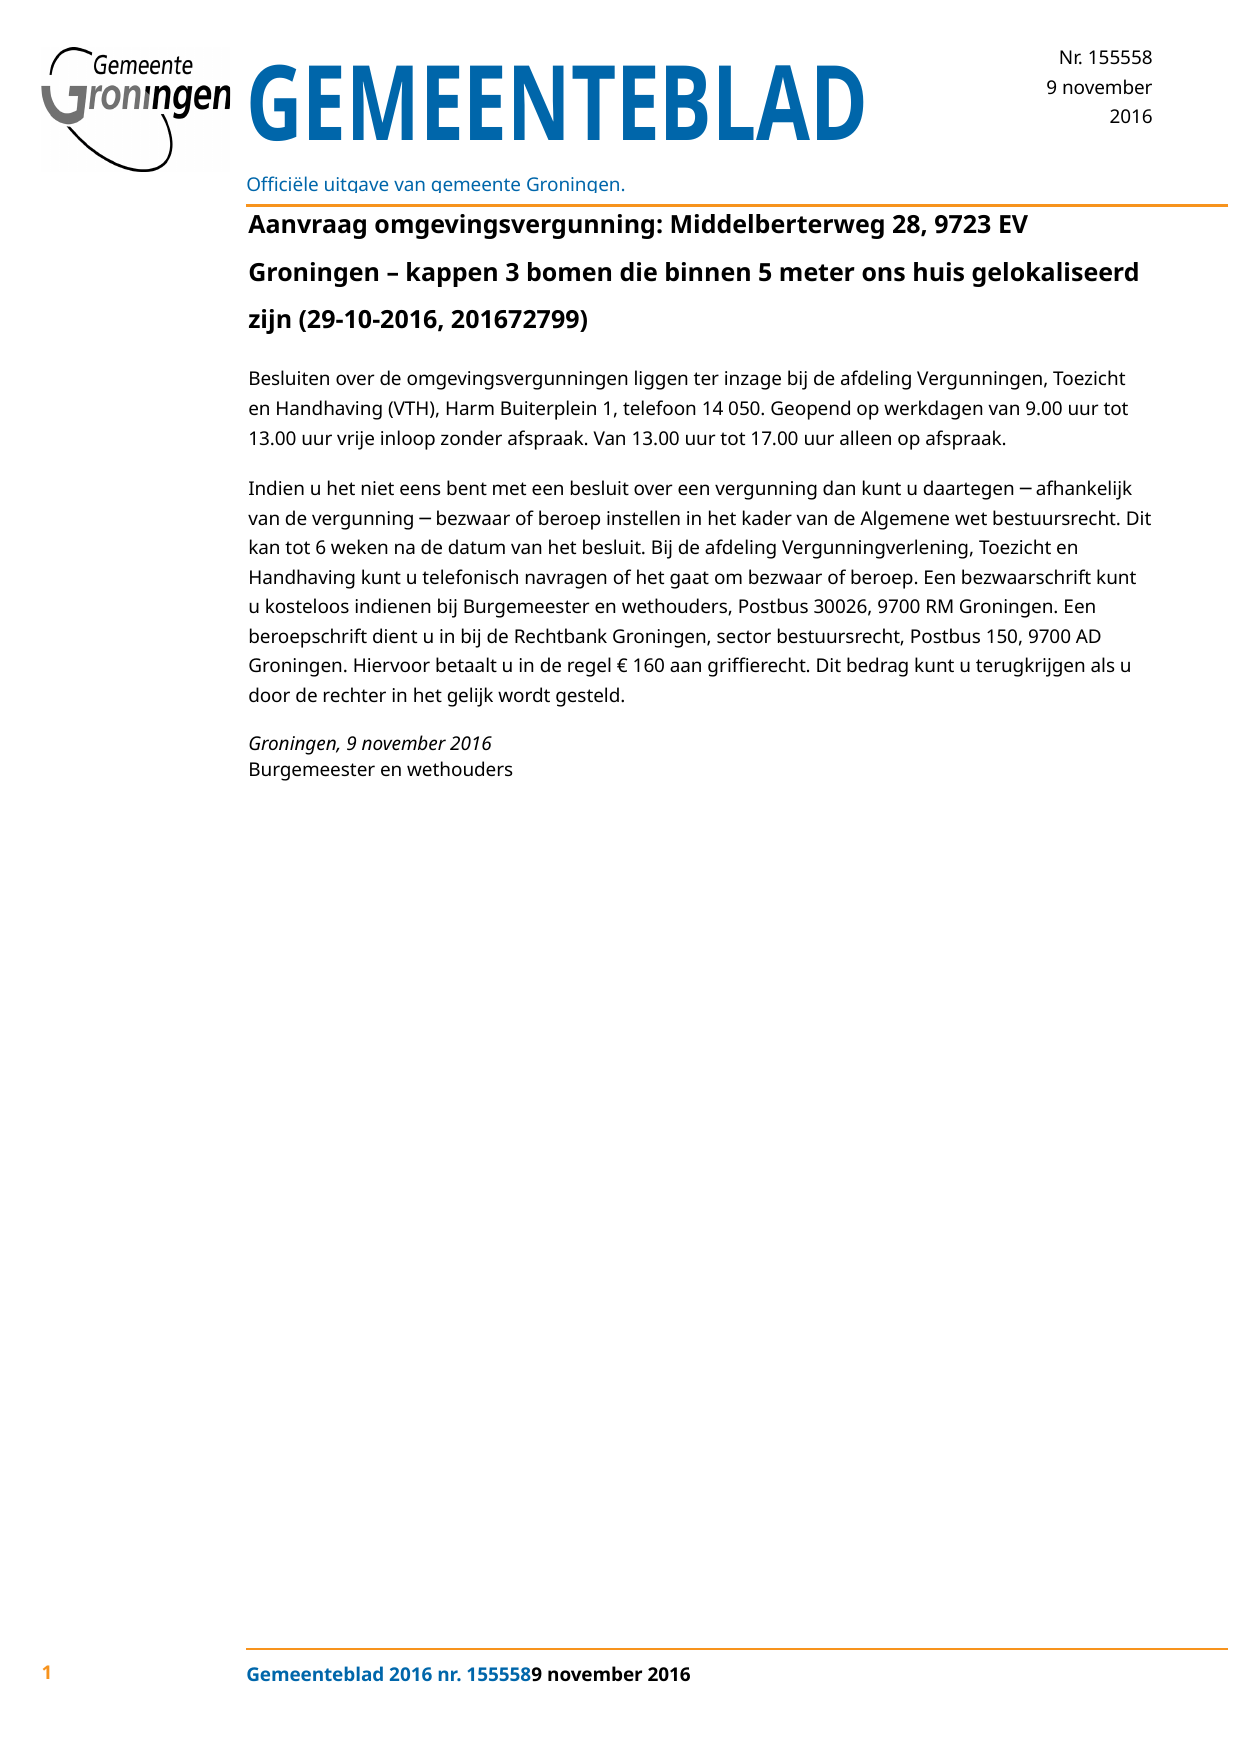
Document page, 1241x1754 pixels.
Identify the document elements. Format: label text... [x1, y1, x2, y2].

text Indien u het niet eens bent met een besluit over een vergunning dan kunt u daartegen ─ afhankelijk van de vergunning ─ bezwaar of beroep instellen in het kader van de Algemene wet bestuursrecht. Dit kan tot 6 weken na de datum van het besluit. Bij de afdeling Vergunningverlening, Toezicht en Handhaving kunt u telefonisch navragen of het gaat om bezwaar of beroep. Een bezwaarschrift kunt u kosteloos indienen bij Burgemeester en wethouders, Postbus 30026, 9700 RM Groningen. Een beroepschrift dient u in bij de Rechtbank Groningen, sector bestuursrecht, Postbus 150, 9700 AD Groningen. Hiervoor betaalt u in de regel € 160 aan griffierecht. Dit bedrag kunt u terugkrijgen als u door de rechter in het gelijk wordt gesteld. [248, 475, 1152, 708]
text Besluiten over de omgevingsvergunningen liggen ter inzage bij de afdeling Vergunningen, Toezicht en Handhaving (VTH), Harm Buiterplein 1, telefoon 14 050. Geopend op werkdagen van 9.00 uur tot 13.00 uur vrije inloop zonder afspraak. Van 13.00 uur tot 17.00 uur alleen op afspraak. [248, 366, 1152, 450]
picture [41, 47, 231, 172]
text Groningen, 9 november 2016 [248, 730, 1152, 756]
text Burgemeester en wethouders [248, 756, 1152, 781]
text Aanvraag omgevingsvergunning: Middelberterweg 28, 9723 EV Groningen – kappen 3 bomen die binnen 5 meter ons huis gelokaliseerd zijn (29-10-2016, 201672799) [248, 207, 1152, 336]
